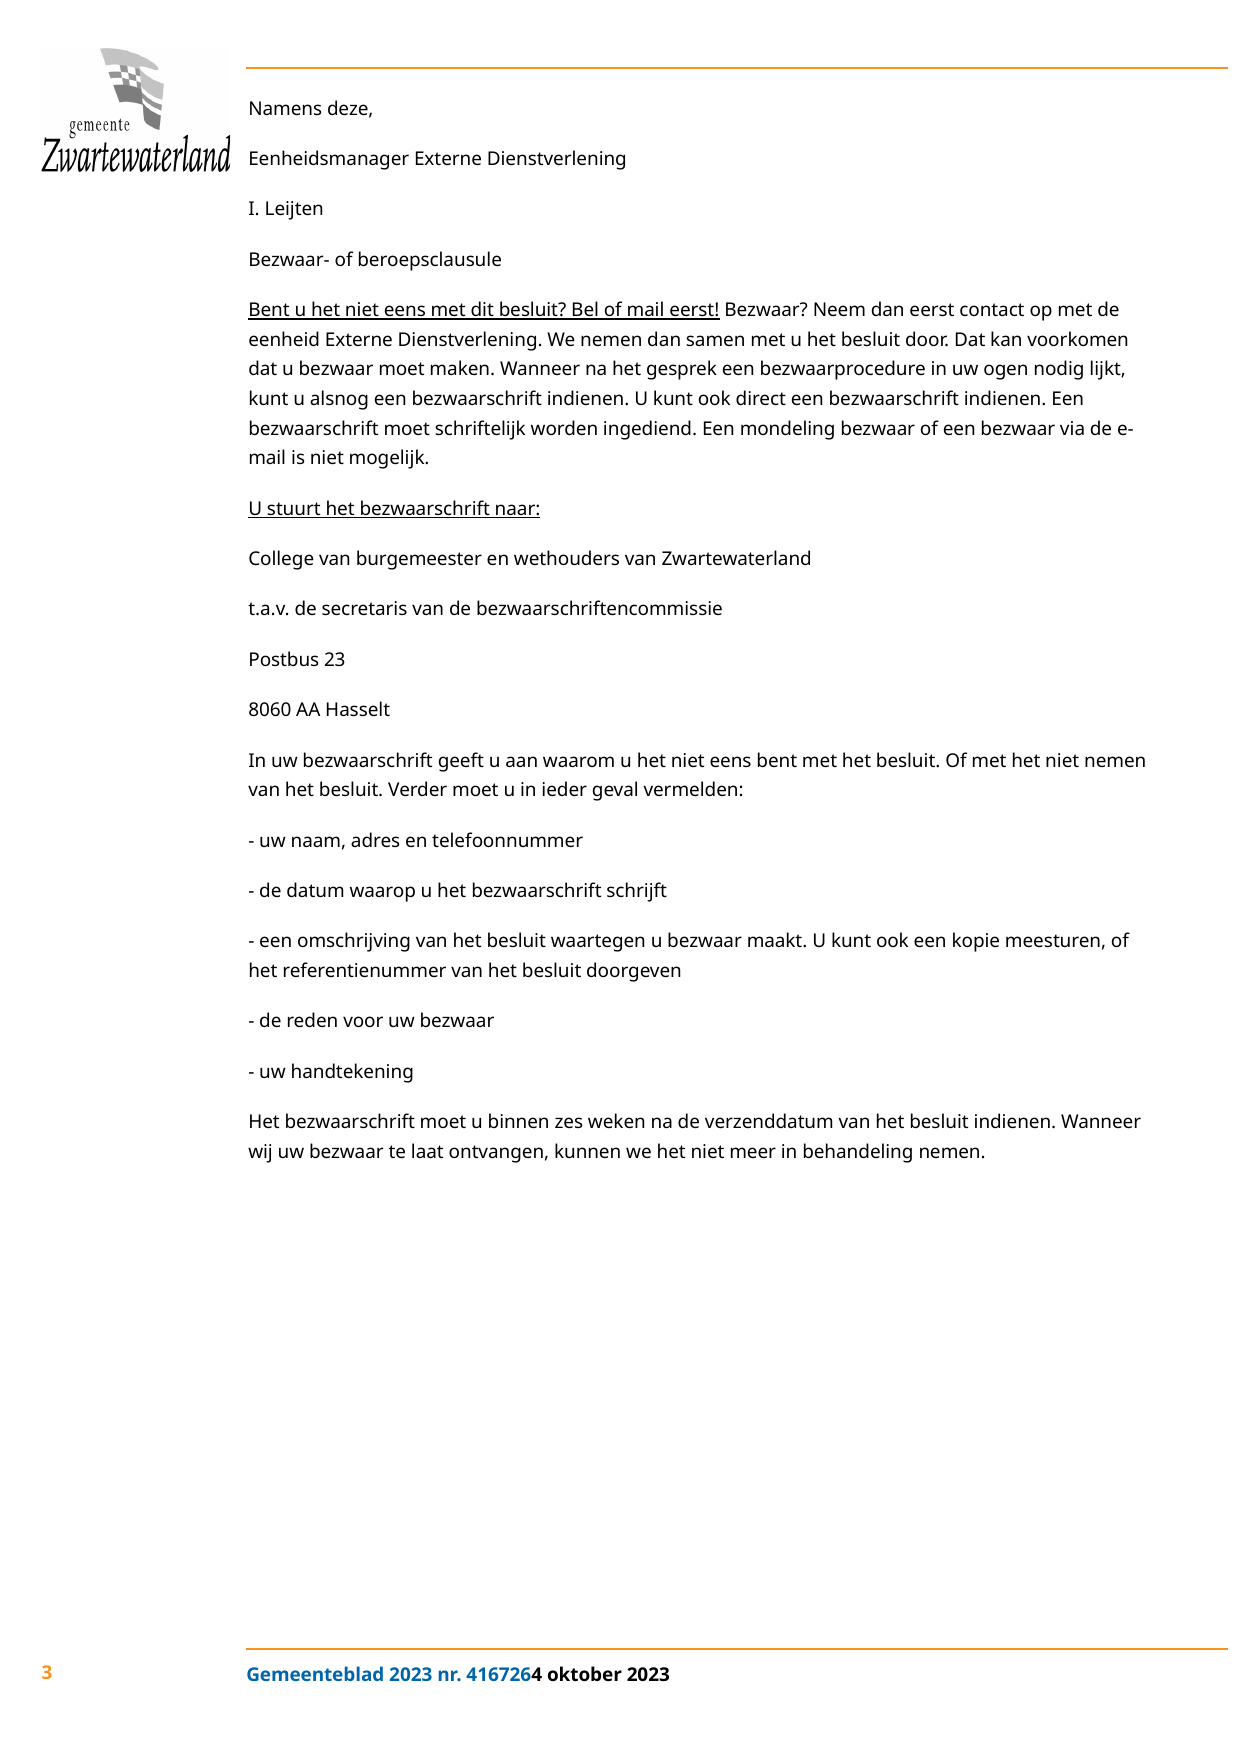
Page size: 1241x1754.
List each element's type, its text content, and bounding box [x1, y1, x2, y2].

text Eenheidsmanager Externe Dienstverlening [248, 145, 1152, 171]
text Namens deze, [248, 95, 1152, 121]
text College van burgemeester en wethouders van Zwartewaterland [248, 545, 1152, 571]
text - de reden voor uw bezwaar [248, 1008, 1152, 1033]
text U stuurt het bezwaarschrift naar: [248, 495, 1152, 521]
text Het bezwaarschrift moet u binnen zes weken na de verzenddatum van het besluit indienen. Wanneer wij uw bezwaar te laat ontvangen, kunnen we het niet meer in behandeling nemen. [248, 1108, 1152, 1164]
text I. Leijten [248, 196, 1152, 221]
text - een omschrijving van het besluit waartegen u bezwaar maakt. U kunt ook een kopie meesturen, of het referentienummer van het besluit doorgeven [248, 928, 1152, 983]
text Bezwaar- of beroepsclausule [248, 246, 1152, 272]
text - uw naam, adres en telefoonnummer [248, 827, 1152, 853]
text In uw bezwaarschrift geeft u aan waarom u het niet eens bent met het besluit. Of met het niet nemen van het besluit. Verder moet u in ieder geval vermelden: [248, 747, 1152, 802]
text t.a.v. de secretaris van de bezwaarschriftencommissie [248, 596, 1152, 621]
picture [41, 47, 231, 172]
text Bent u het niet eens met dit besluit? Bel of mail eerst! Bezwaar? Neem dan eerst contact op met de eenheid Externe Dienstverlening. We nemen dan samen met u het besluit door. Dat kan voorkomen dat u bezwaar moet maken. Wanneer na het gesprek een bezwaarprocedure in uw ogen nodig lijkt, kunt u alsnog een bezwaarschrift indienen. U kunt ook direct een bezwaarschrift indienen. Een bezwaarschrift moet schriftelijk worden ingediend. Een mondeling bezwaar of een bezwaar via de e-mail is niet mogelijk. [248, 296, 1152, 470]
text - uw handtekening [248, 1058, 1152, 1084]
text Postbus 23 [248, 646, 1152, 672]
text - de datum waarop u het bezwaarschrift schrijft [248, 877, 1152, 903]
text 8060 AA Hasselt [248, 696, 1152, 722]
